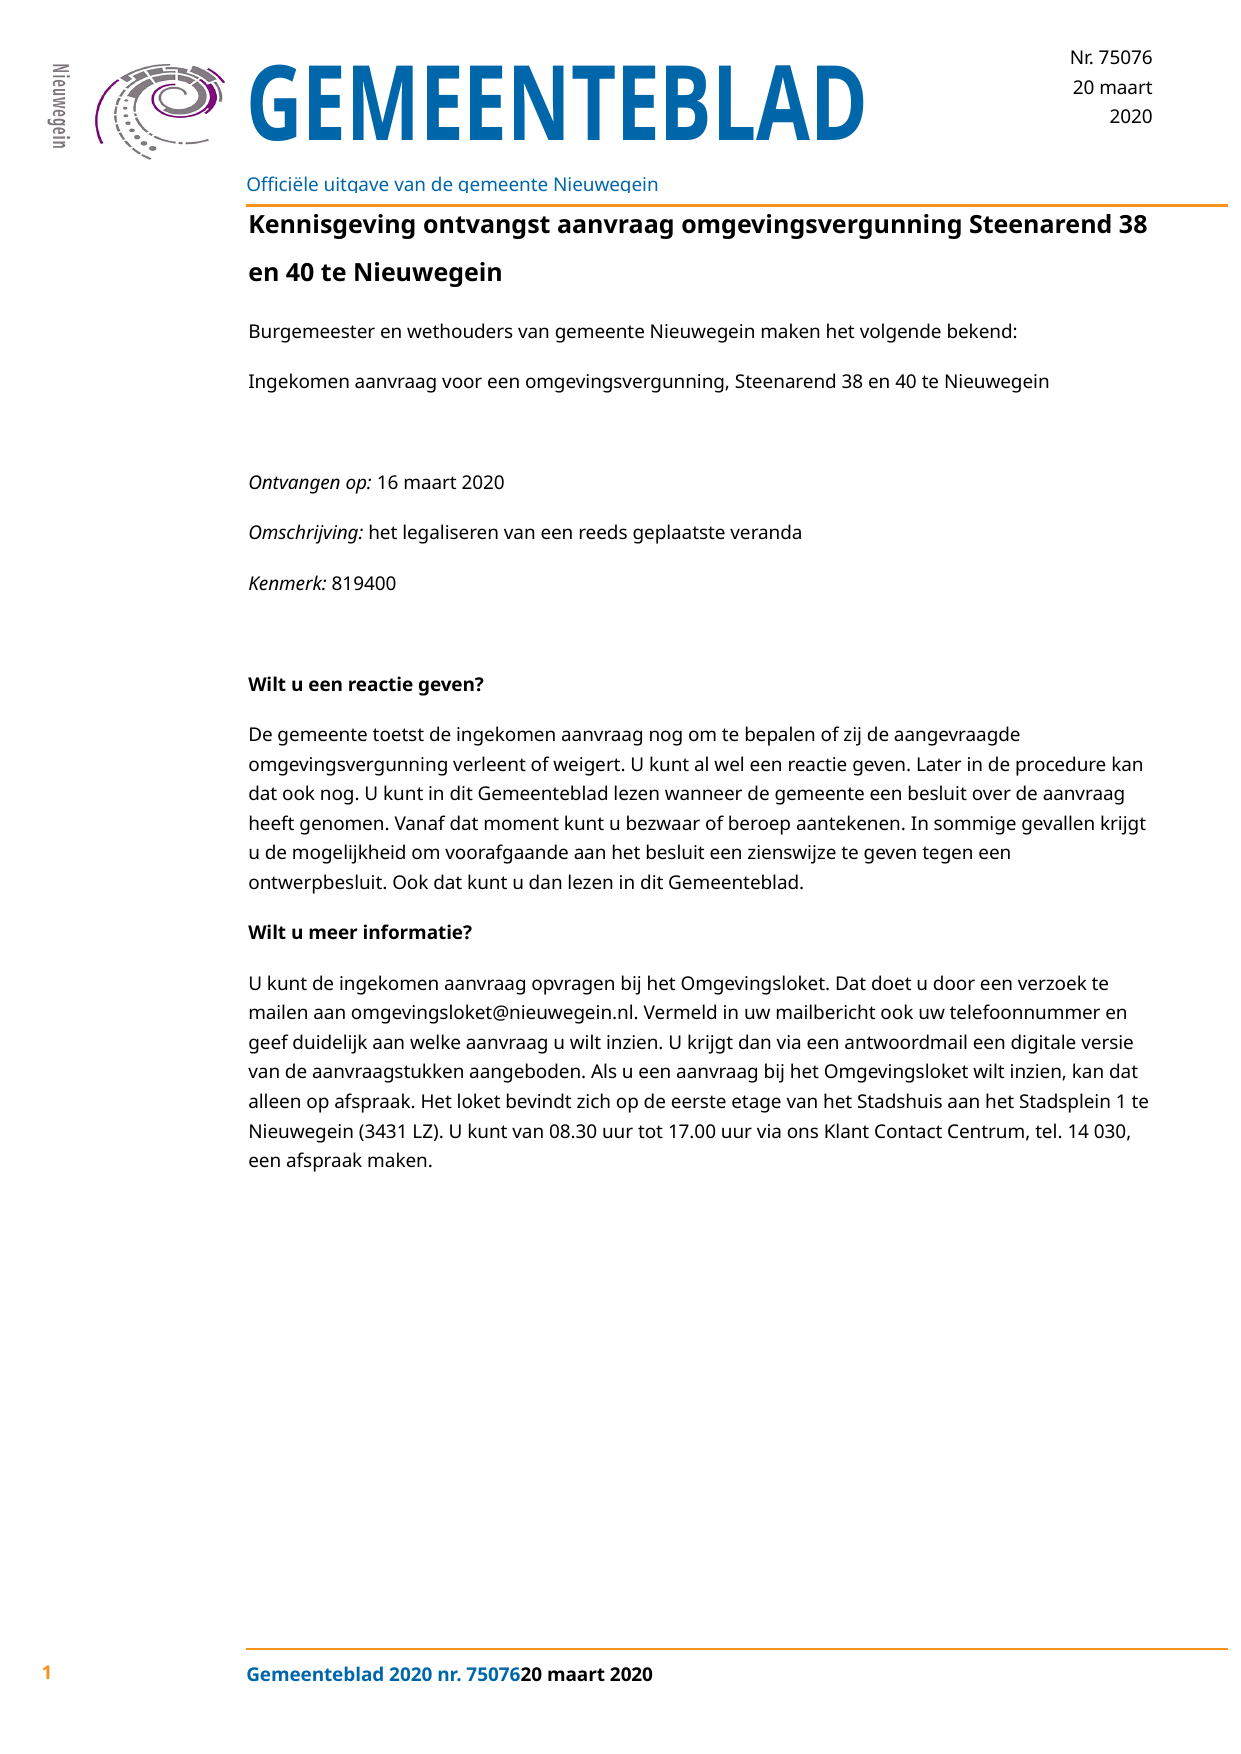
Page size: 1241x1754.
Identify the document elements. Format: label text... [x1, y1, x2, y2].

text Burgemeester en wethouders van gemeente Nieuwegein maken het volgende bekend: [248, 318, 1152, 344]
text U kunt de ingekomen aanvraag opvragen bij het Omgevingsloket. Dat doet u door een verzoek te mailen aan omgevingsloket@nieuwegein.nl. Vermeld in uw mailbericht ook uw telefoonnummer en geef duidelijk aan welke aanvraag u wilt inzien. U krijgt dan via een antwoordmail een digitale versie van de aanvraagstukken aangeboden. Als u een aanvraag bij het Omgevingsloket wilt inzien, kan dat alleen op afspraak. Het loket bevindt zich op de eerste etage van het Stadshuis aan het Stadsplein 1 te Nieuwegein (3431 LZ). U kunt van 08.30 uur tot 17.00 uur via ons Klant Contact Centrum, tel. 14 030, een afspraak maken. [248, 970, 1152, 1173]
text Ontvangen op: 16 maart 2020 [248, 469, 1152, 495]
text Wilt u meer informatie? [248, 919, 1152, 945]
text Kenmerk: 819400 [248, 570, 1152, 596]
text De gemeente toetst de ingekomen aanvraag nog om te bepalen of zij de aangevraagde omgevingsvergunning verleent of weigert. U kunt al wel een reactie geven. Later in de procedure kan dat ook nog. U kunt in dit Gemeenteblad lezen wanneer de gemeente een besluit over de aanvraag heeft genomen. Vanaf dat moment kunt u bezwaar of beroep aantekenen. In sommige gevallen krijgt u de mogelijkheid om voorafgaande aan het besluit een zienswijze te geven tegen een ontwerpbesluit. Ook dat kunt u dan lezen in dit Gemeenteblad. [248, 721, 1152, 895]
text Omschrijving: het legaliseren van een reeds geplaatste veranda [248, 519, 1152, 545]
text Wilt u een reactie geven? [248, 671, 1152, 697]
text Kennisgeving ontvangst aanvraag omgevingsvergunning Steenarend 38 en 40 te Nieuwegein [248, 207, 1152, 288]
picture [41, 47, 231, 172]
text Ingekomen aanvraag voor een omgevingsvergunning, Steenarend 38 en 40 te Nieuwegein [248, 368, 1152, 394]
